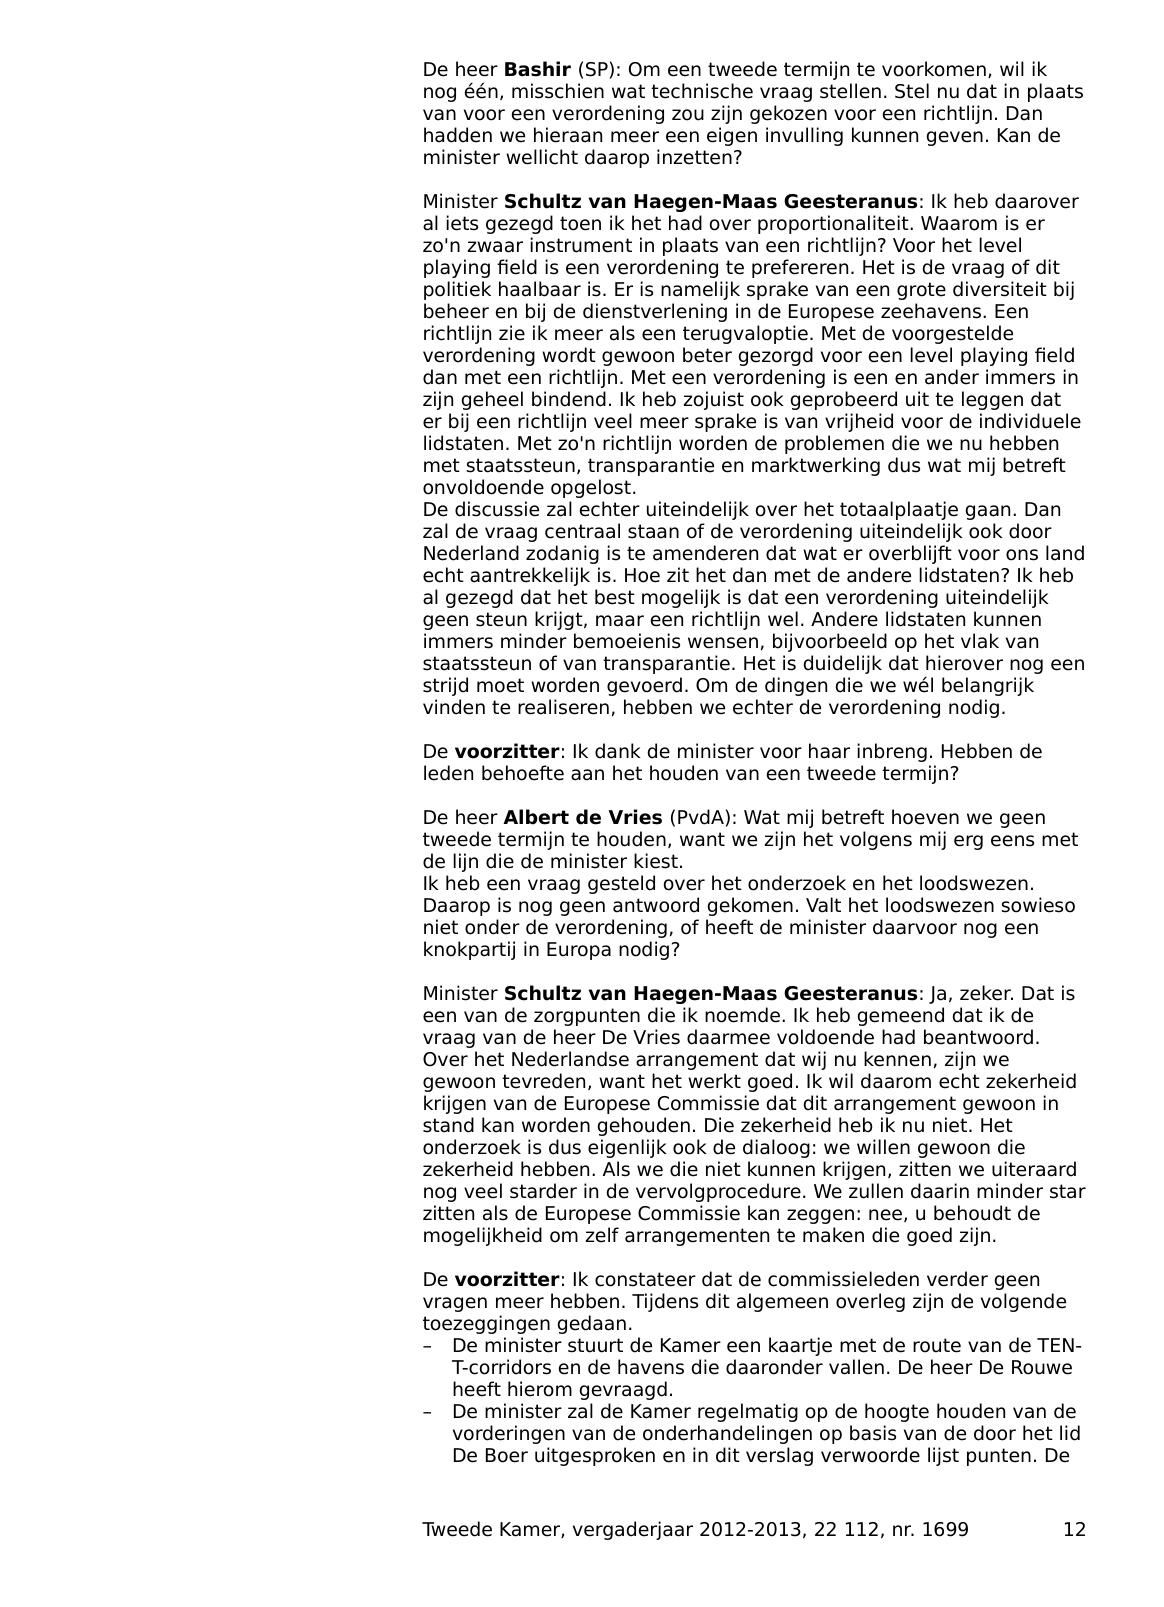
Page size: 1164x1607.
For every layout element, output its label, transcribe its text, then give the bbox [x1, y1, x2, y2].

text De heer Albert de Vries (PvdA): Wat mij betreft hoeven we geen tweede termijn te houden, want we zijn het volgens mij erg eens met de lijn die de minister kiest. [422, 807, 1087, 873]
text De voorzitter: Ik dank de minister voor haar inbreng. Hebben de leden behoefte aan het houden van een tweede termijn? [422, 741, 1087, 785]
text De heer Bashir (SP): Om een tweede termijn te voorkomen, wil ik nog één, misschien wat technische vraag stellen. Stel nu dat in plaats van voor een verordening zou zijn gekozen voor een richtlijn. Dan hadden we hieraan meer een eigen invulling kunnen geven. Kan de minister wellicht daarop inzetten? [422, 59, 1087, 169]
text – De minister stuurt de Kamer een kaartje met de route van de TEN-T-corridors en de havens die daaronder vallen. De heer De Rouwe heeft hierom gevraagd. [422, 1335, 1087, 1401]
text De voorzitter: Ik constateer dat de commissieleden verder geen vragen meer hebben. Tijdens dit algemeen overleg zijn de volgende toezeggingen gedaan. [422, 1269, 1087, 1335]
text Minister Schultz van Haegen-Maas Geesteranus: Ja, zeker. Dat is een van de zorgpunten die ik noemde. Ik heb gemeend dat ik de vraag van de heer De Vries daarmee voldoende had beantwoord. Over het Nederlandse arrangement dat wij nu kennen, zijn we gewoon tevreden, want het werkt goed. Ik wil daarom echt zekerheid krijgen van de Europese Commissie dat dit arrangement gewoon in stand kan worden gehouden. Die zekerheid heb ik nu niet. Het onderzoek is dus eigenlijk ook de dialoog: we willen gewoon die zekerheid hebben. Als we die niet kunnen krijgen, zitten we uiteraard nog veel starder in de vervolgprocedure. We zullen daarin minder star zitten als de Europese Commissie kan zeggen: nee, u behoudt de mogelijkheid om zelf arrangementen te maken die goed zijn. [422, 983, 1087, 1247]
text De discussie zal echter uiteindelijk over het totaalplaatje gaan. Dan zal de vraag centraal staan of de verordening uiteindelijk ook door Nederland zodanig is te amenderen dat wat er overblijft voor ons land echt aantrekkelijk is. Hoe zit het dan met de andere lidstaten? Ik heb al gezegd dat het best mogelijk is dat een verordening uiteindelijk geen steun krijgt, maar een richtlijn wel. Andere lidstaten kunnen immers minder bemoeienis wensen, bijvoorbeeld op het vlak van staatssteun of van transparantie. Het is duidelijk dat hierover nog een strijd moet worden gevoerd. Om de dingen die we wél belangrijk vinden te realiseren, hebben we echter de verordening nodig. [422, 499, 1087, 719]
text – De minister zal de Kamer regelmatig op de hoogte houden van de vorderingen van de onderhandelingen op basis van de door het lid De Boer uitgesproken en in dit verslag verwoorde lijst punten. De [422, 1401, 1087, 1467]
text Ik heb een vraag gesteld over het onderzoek en het loodswezen. Daarop is nog geen antwoord gekomen. Valt het loodswezen sowieso niet onder de verordening, of heeft de minister daarvoor nog een knokpartij in Europa nodig? [422, 873, 1087, 961]
text Minister Schultz van Haegen-Maas Geesteranus: Ik heb daarover al iets gezegd toen ik het had over proportionaliteit. Waarom is er zo'n zwaar instrument in plaats van een richtlijn? Voor het level playing field is een verordening te prefereren. Het is de vraag of dit politiek haalbaar is. Er is namelijk sprake van een grote diversiteit bij beheer en bij de dienstverlening in de Europese zeehavens. Een richtlijn zie ik meer als een terugvaloptie. Met de voorgestelde verordening wordt gewoon beter gezorgd voor een level playing field dan met een richtlijn. Met een verordening is een en ander immers in zijn geheel bindend. Ik heb zojuist ook geprobeerd uit te leggen dat er bij een richtlijn veel meer sprake is van vrijheid voor de individuele lidstaten. Met zo'n richtlijn worden de problemen die we nu hebben met staatssteun, transparantie en marktwerking dus wat mij betreft onvoldoende opgelost. [422, 191, 1087, 499]
